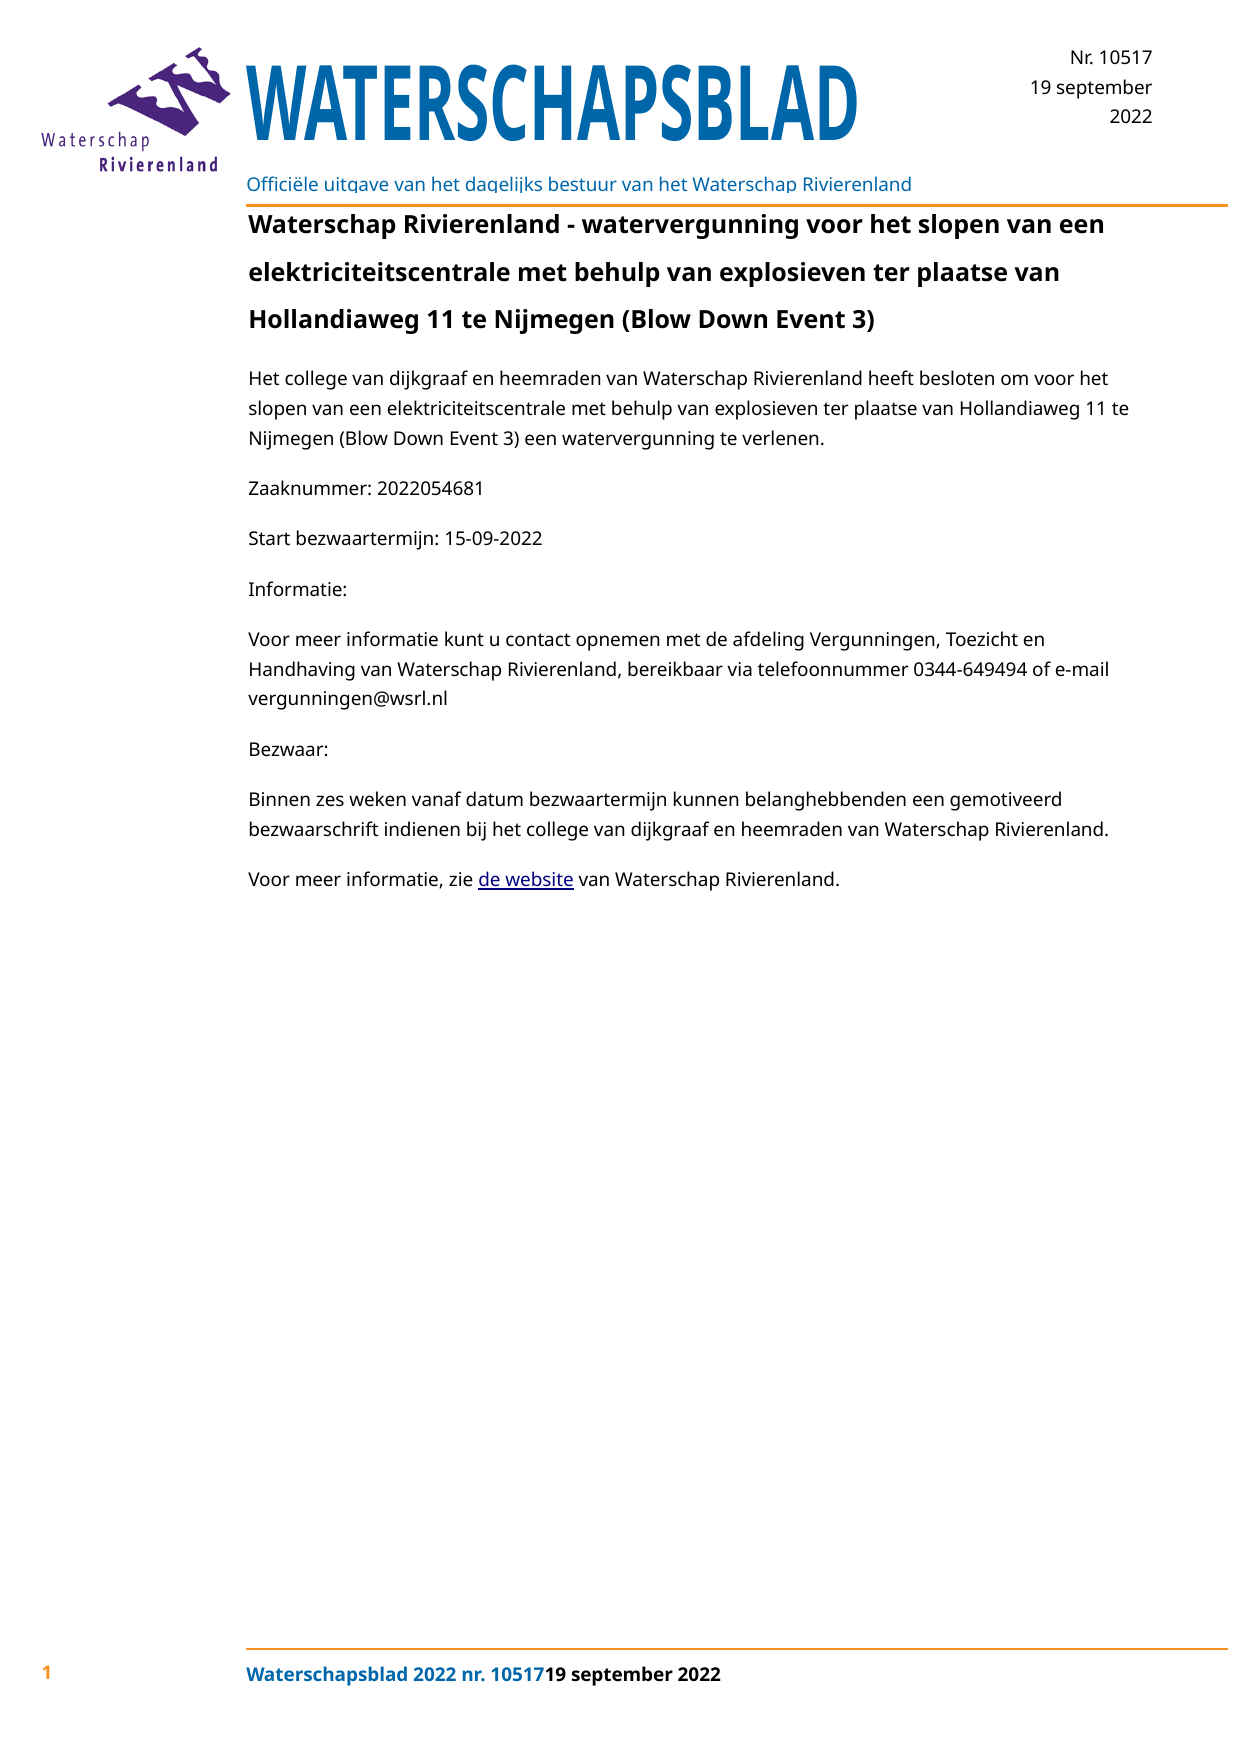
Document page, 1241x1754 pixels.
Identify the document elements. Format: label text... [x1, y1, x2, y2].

text Zaaknummer: 2022054681 [248, 475, 1152, 501]
text Bezwaar: [248, 736, 1152, 762]
text Waterschap Rivierenland - watervergunning voor het slopen van een elektriciteitscentrale met behulp van explosieven ter plaatse van Hollandiaweg 11 te Nijmegen (Blow Down Event 3) [248, 207, 1152, 336]
text Binnen zes weken vanaf datum bezwaartermijn kunnen belanghebbenden een gemotiveerd bezwaarschrift indienen bij het college van dijkgraaf en heemraden van Waterschap Rivierenland. [248, 786, 1152, 842]
picture [41, 47, 231, 172]
text Het college van dijkgraaf en heemraden van Waterschap Rivierenland heeft besloten om voor het slopen van een elektriciteitscentrale met behulp van explosieven ter plaatse van Hollandiaweg 11 te Nijmegen (Blow Down Event 3) een watervergunning te verlenen. [248, 366, 1152, 450]
text Start bezwaartermijn: 15-09-2022 [248, 526, 1152, 551]
text Voor meer informatie, zie de website van Waterschap Rivierenland. [248, 866, 1152, 892]
text Voor meer informatie kunt u contact opnemen met de afdeling Vergunningen, Toezicht en Handhaving van Waterschap Rivierenland, bereikbaar via telefoonnummer 0344-649494 of e-mail vergunningen@wsrl.nl [248, 626, 1152, 711]
text Informatie: [248, 576, 1152, 602]
